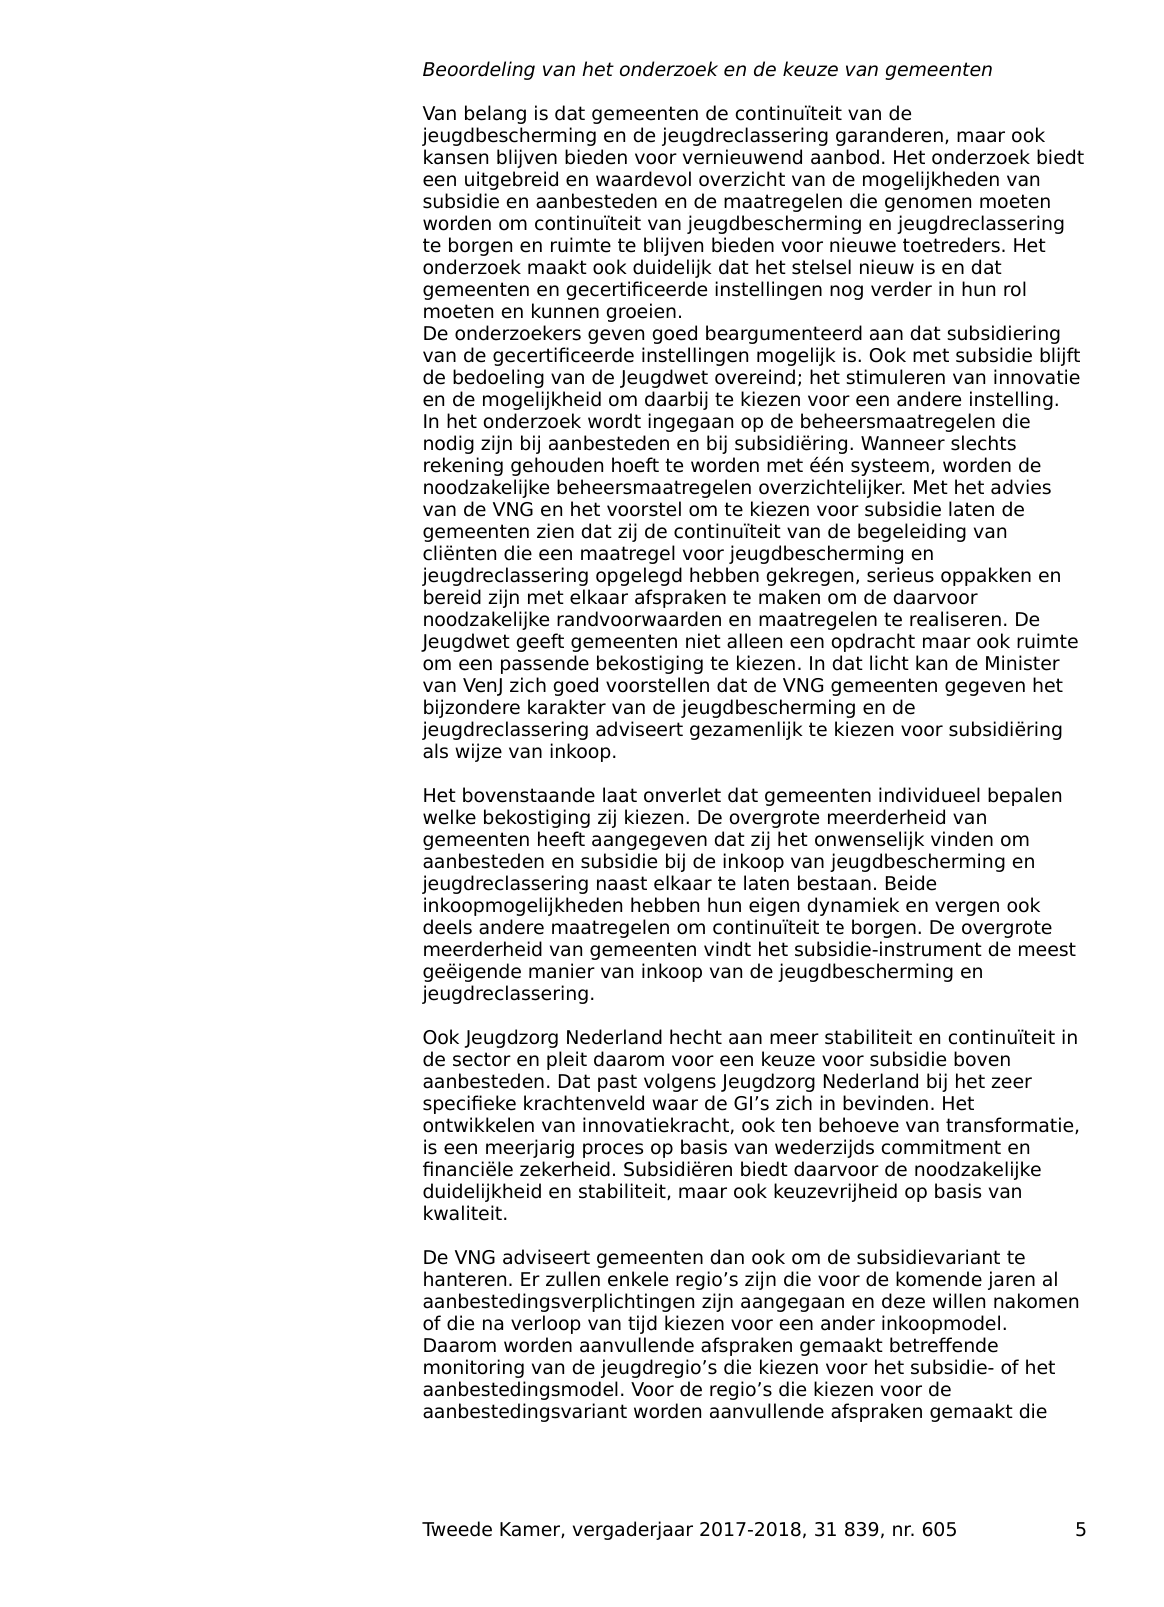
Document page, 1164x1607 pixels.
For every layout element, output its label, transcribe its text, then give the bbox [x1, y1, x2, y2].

text Ook Jeugdzorg Nederland hecht aan meer stabiliteit en continuïteit in de sector en pleit daarom voor een keuze voor subsidie boven aanbesteden. Dat past volgens Jeugdzorg Nederland bij het zeer specifieke krachtenveld waar de GI’s zich in bevinden. Het ontwikkelen van innovatiekracht, ook ten behoeve van transformatie, is een meerjarig proces op basis van wederzijds commitment en financiële zekerheid. Subsidiëren biedt daarvoor de noodzakelijke duidelijkheid en stabiliteit, maar ook keuzevrijheid op basis van kwaliteit. [422, 1027, 1087, 1224]
text In het onderzoek wordt ingegaan op de beheersmaatregelen die nodig zijn bij aanbesteden en bij subsidiëring. Wanneer slechts rekening gehouden hoeft te worden met één systeem, worden de noodzakelijke beheersmaatregelen overzichtelijker. Met het advies van de VNG en het voorstel om te kiezen voor subsidie laten de gemeenten zien dat zij de continuïteit van de begeleiding van cliënten die een maatregel voor jeugdbescherming en jeugdreclassering opgelegd hebben gekregen, serieus oppakken en bereid zijn met elkaar afspraken te maken om de daarvoor noodzakelijke randvoorwaarden en maatregelen te realiseren. De Jeugdwet geeft gemeenten niet alleen een opdracht maar ook ruimte om een passende bekostiging te kiezen. In dat licht kan de Minister van VenJ zich goed voorstellen dat de VNG gemeenten gegeven het bijzondere karakter van de jeugdbescherming en de jeugdreclassering adviseert gezamenlijk te kiezen voor subsidiëring als wijze van inkoop. [422, 411, 1087, 763]
text De onderzoekers geven goed beargumenteerd aan dat subsidiering van de gecertificeerde instellingen mogelijk is. Ook met subsidie blijft de bedoeling van de Jeugdwet overeind; het stimuleren van innovatie en de mogelijkheid om daarbij te kiezen voor een andere instelling. [422, 323, 1087, 411]
text De VNG adviseert gemeenten dan ook om de subsidievariant te hanteren. Er zullen enkele regio’s zijn die voor de komende jaren al aanbestedingsverplichtingen zijn aangegaan en deze willen nakomen of die na verloop van tijd kiezen voor een ander inkoopmodel. Daarom worden aanvullende afspraken gemaakt betreffende monitoring van de jeugdregio’s die kiezen voor het subsidie- of het aanbestedingsmodel. Voor de regio’s die kiezen voor de aanbestedingsvariant worden aanvullende afspraken gemaakt die [422, 1247, 1087, 1423]
subtitle Beoordeling van het onderzoek en de keuze van gemeenten [422, 59, 1087, 81]
text Het bovenstaande laat onverlet dat gemeenten individueel bepalen welke bekostiging zij kiezen. De overgrote meerderheid van gemeenten heeft aangegeven dat zij het onwenselijk vinden om aanbesteden en subsidie bij de inkoop van jeugdbescherming en jeugdreclassering naast elkaar te laten bestaan. Beide inkoopmogelijkheden hebben hun eigen dynamiek en vergen ook deels andere maatregelen om continuïteit te borgen. De overgrote meerderheid van gemeenten vindt het subsidie-instrument de meest geëigende manier van inkoop van de jeugdbescherming en jeugdreclassering. [422, 785, 1087, 1004]
text Van belang is dat gemeenten de continuïteit van de jeugdbescherming en de jeugdreclassering garanderen, maar ook kansen blijven bieden voor vernieuwend aanbod. Het onderzoek biedt een uitgebreid en waardevol overzicht van de mogelijkheden van subsidie en aanbesteden en de maatregelen die genomen moeten worden om continuïteit van jeugdbescherming en jeugdreclassering te borgen en ruimte te blijven bieden voor nieuwe toetreders. Het onderzoek maakt ook duidelijk dat het stelsel nieuw is en dat gemeenten en gecertificeerde instellingen nog verder in hun rol moeten en kunnen groeien. [422, 103, 1087, 323]
